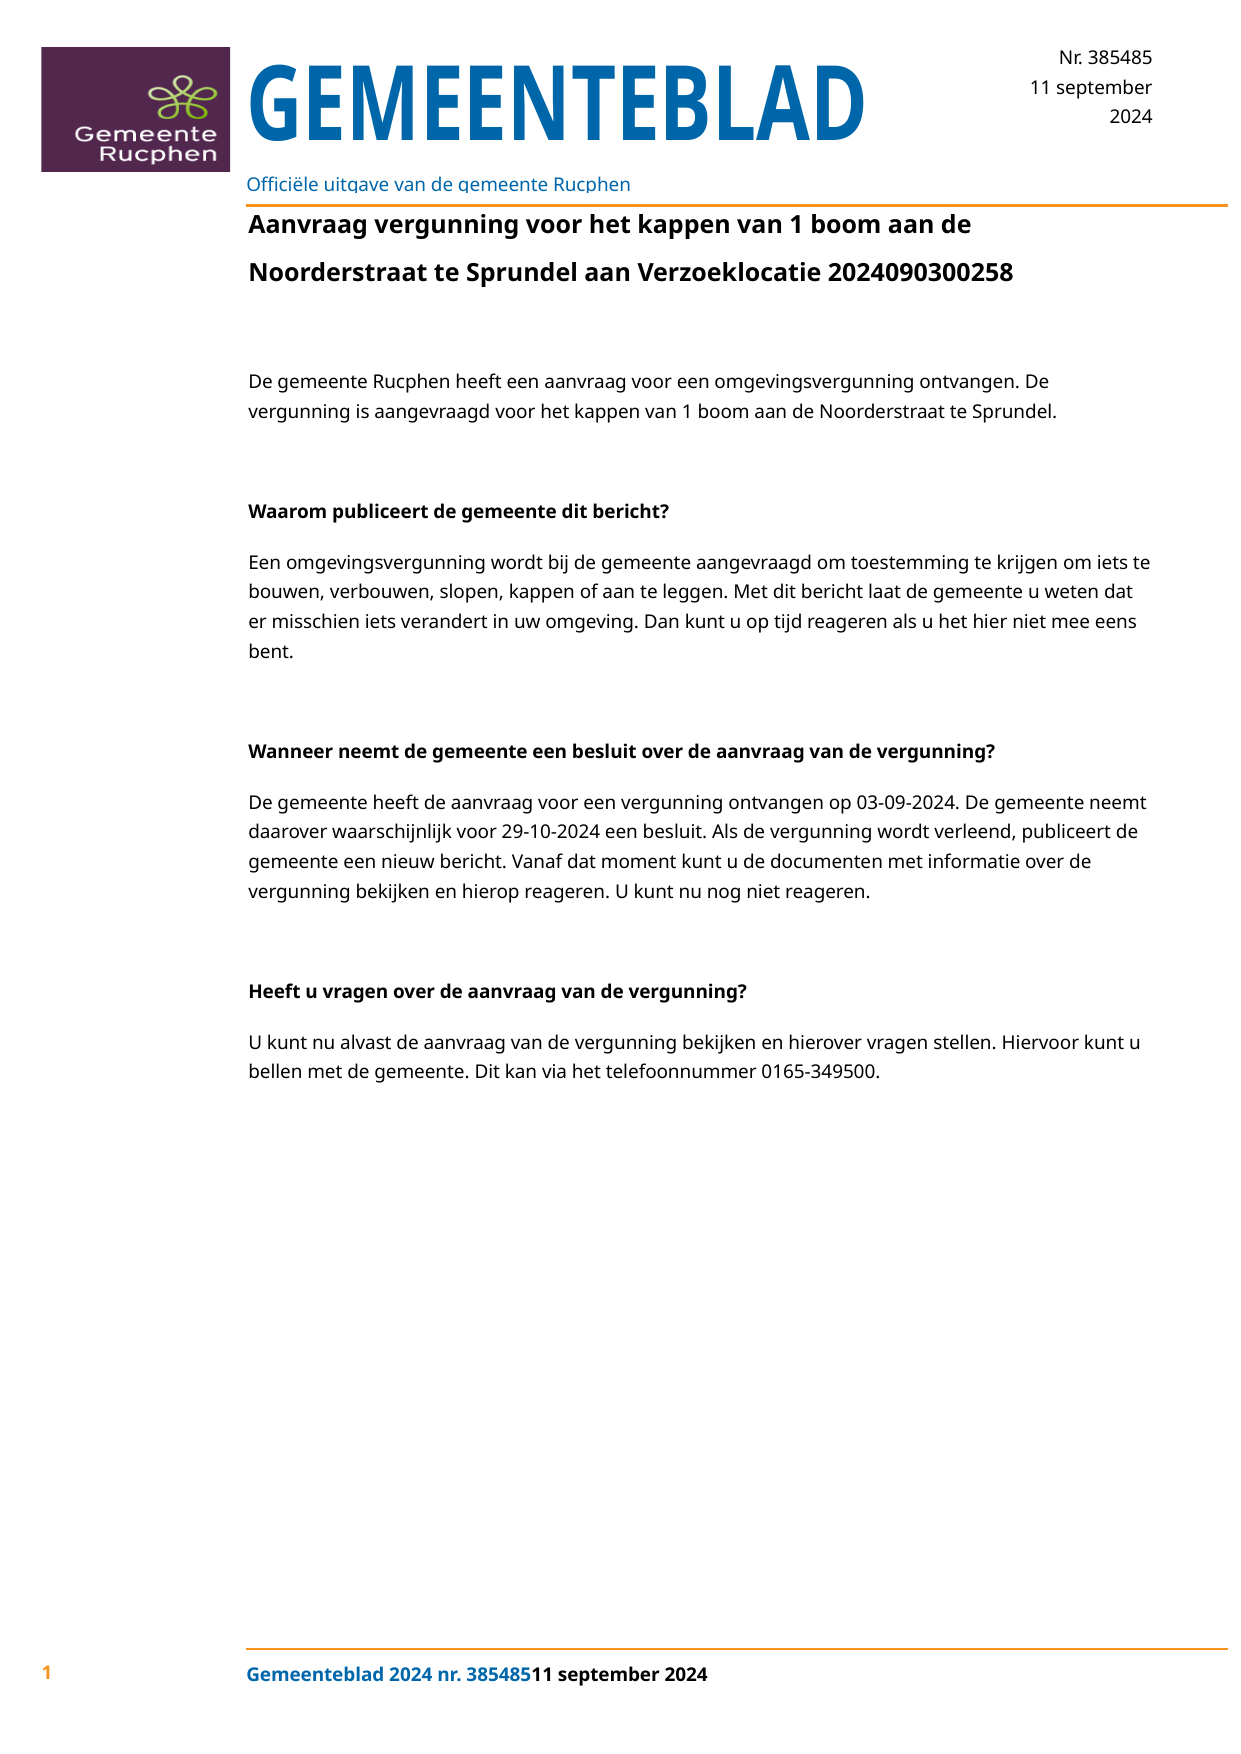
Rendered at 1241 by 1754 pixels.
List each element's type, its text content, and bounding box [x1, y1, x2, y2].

text Aanvraag vergunning voor het kappen van 1 boom aan de Noorderstraat te Sprundel aan Verzoeklocatie 2024090300258 [248, 207, 1152, 288]
text De gemeente Rucphen heeft een aanvraag voor een omgevingsvergunning ontvangen. De vergunning is aangevraagd voor het kappen van 1 boom aan de Noorderstraat te Sprundel. [248, 368, 1152, 424]
text Wanneer neemt de gemeente een besluit over de aanvraag van de vergunning? [248, 739, 1152, 764]
text De gemeente heeft de aanvraag voor een vergunning ontvangen op 03-09-2024. De gemeente neemt daarover waarschijnlijk voor 29-10-2024 een besluit. Als de vergunning wordt verleend, publiceert de gemeente een nieuw bericht. Vanaf dat moment kunt u de documenten met informatie over de vergunning bekijken en hierop reageren. U kunt nu nog niet reageren. [248, 789, 1152, 904]
text Heeft u vragen over de aanvraag van de vergunning? [248, 979, 1152, 1004]
text U kunt nu alvast de aanvraag van de vergunning bekijken en hierover vragen stellen. Hiervoor kunt u bellen met de gemeente. Dit kan via het telefoonnummer 0165-349500. [248, 1029, 1152, 1084]
picture [41, 47, 231, 172]
text Waarom publiceert de gemeente dit bericht? [248, 499, 1152, 524]
text Een omgevingsvergunning wordt bij de gemeente aangevraagd om toestemming te krijgen om iets te bouwen, verbouwen, slopen, kappen of aan te leggen. Met dit bericht laat de gemeente u weten dat er misschien iets verandert in uw omgeving. Dan kunt u op tijd reageren als u het hier niet mee eens bent. [248, 549, 1152, 664]
